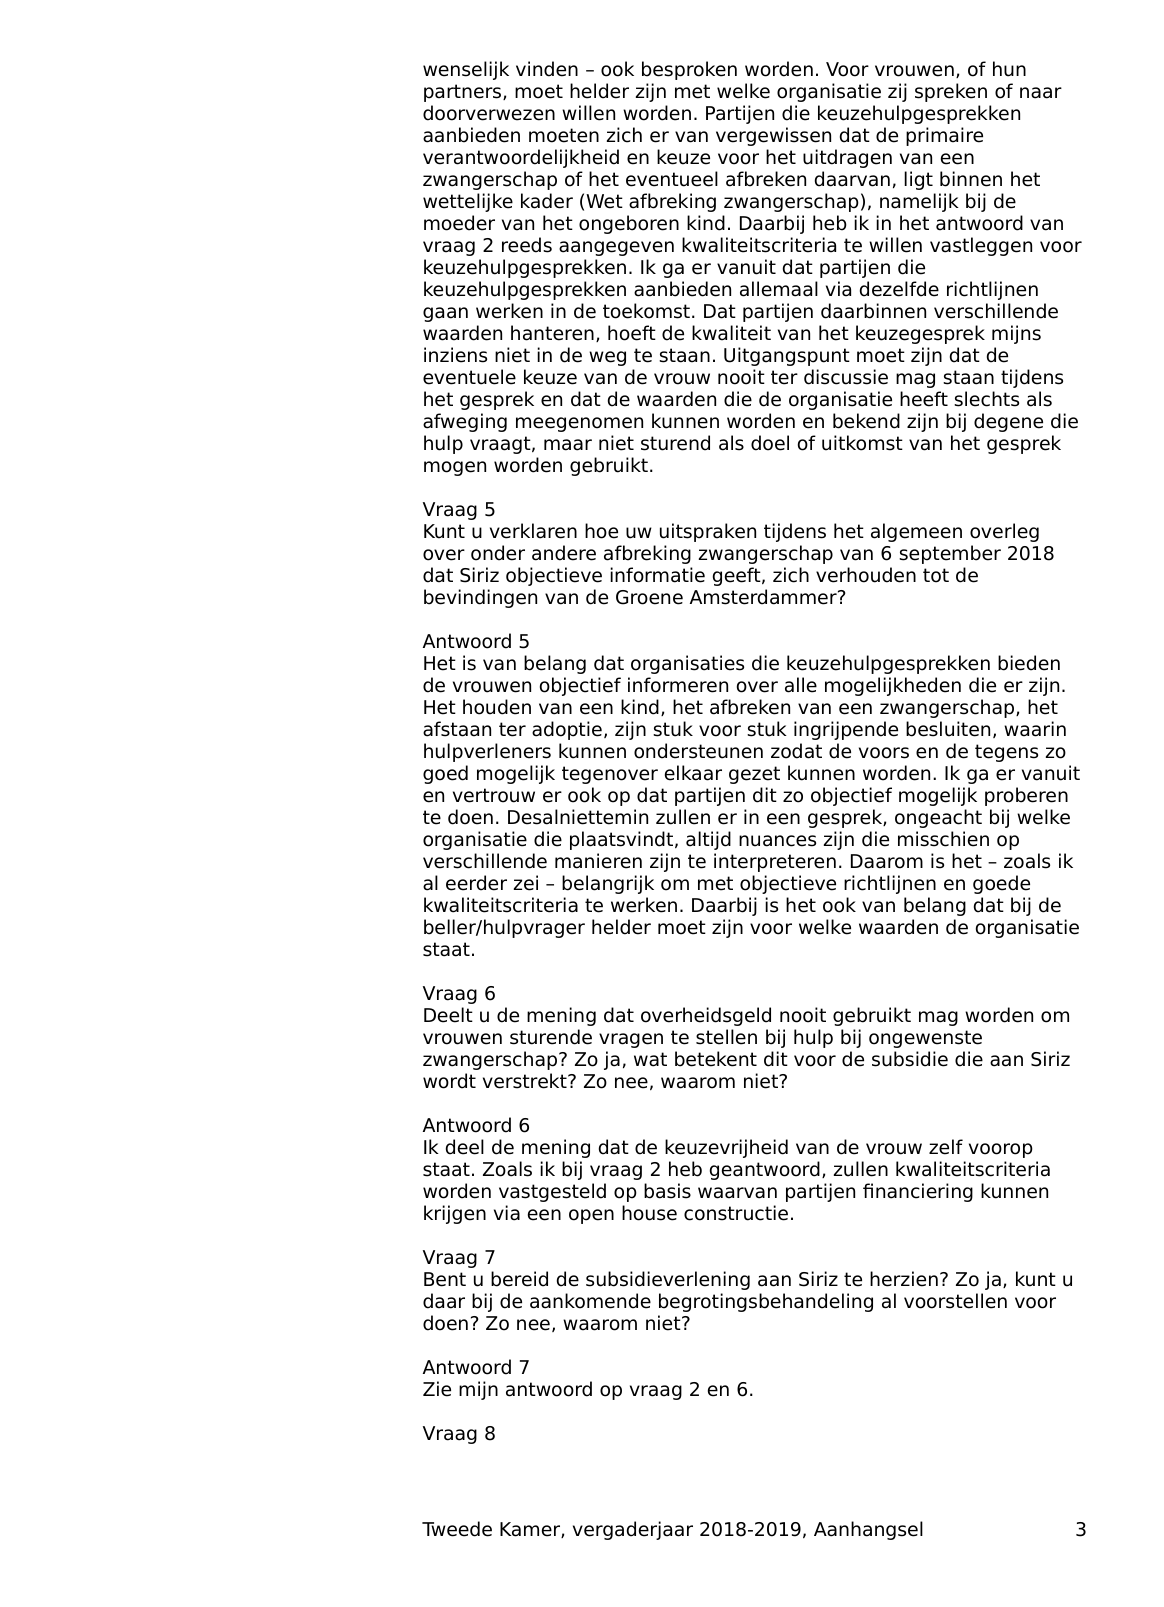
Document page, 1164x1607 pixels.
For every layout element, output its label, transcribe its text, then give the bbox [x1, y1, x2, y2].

text Kunt u verklaren hoe uw uitspraken tijdens het algemeen overleg over onder andere afbreking zwangerschap van 6 september 2018 dat Siriz objectieve informatie geeft, zich verhouden tot de bevindingen van de Groene Amsterdammer? [422, 521, 1087, 609]
text Ik deel de mening dat de keuzevrijheid van de vrouw zelf voorop staat. Zoals ik bij vraag 2 heb geantwoord, zullen kwaliteitscriteria worden vastgesteld op basis waarvan partijen financiering kunnen krijgen via een open house constructie. [422, 1137, 1087, 1225]
text Het is van belang dat organisaties die keuzehulpgesprekken bieden de vrouwen objectief informeren over alle mogelijkheden die er zijn. Het houden van een kind, het afbreken van een zwangerschap, het afstaan ter adoptie, zijn stuk voor stuk ingrijpende besluiten, waarin hulpverleners kunnen ondersteunen zodat de voors en de tegens zo goed mogelijk tegenover elkaar gezet kunnen worden. Ik ga er vanuit en vertrouw er ook op dat partijen dit zo objectief mogelijk proberen te doen. Desalniettemin zullen er in een gesprek, ongeacht bij welke organisatie die plaatsvindt, altijd nuances zijn die misschien op verschillende manieren zijn te interpreteren. Daarom is het – zoals ik al eerder zei – belangrijk om met objectieve richtlijnen en goede kwaliteitscriteria te werken. Daarbij is het ook van belang dat bij de beller/hulpvrager helder moet zijn voor welke waarden de organisatie staat. [422, 653, 1087, 961]
text Vraag 8 [422, 1423, 1087, 1445]
text Vraag 5 [422, 499, 1087, 521]
text Antwoord 6 [422, 1115, 1087, 1137]
text Antwoord 5 [422, 631, 1087, 653]
text wenselijk vinden – ook besproken worden. Voor vrouwen, of hun partners, moet helder zijn met welke organisatie zij spreken of naar doorverwezen willen worden. Partijen die keuzehulpgesprekken aanbieden moeten zich er van vergewissen dat de primaire verantwoordelijkheid en keuze voor het uitdragen van een zwangerschap of het eventueel afbreken daarvan, ligt binnen het wettelijke kader (Wet afbreking zwangerschap), namelijk bij de moeder van het ongeboren kind. Daarbij heb ik in het antwoord van vraag 2 reeds aangegeven kwaliteitscriteria te willen vastleggen voor keuzehulpgesprekken. Ik ga er vanuit dat partijen die keuzehulpgesprekken aanbieden allemaal via dezelfde richtlijnen gaan werken in de toekomst. Dat partijen daarbinnen verschillende waarden hanteren, hoeft de kwaliteit van het keuzegesprek mijns inziens niet in de weg te staan. Uitgangspunt moet zijn dat de eventuele keuze van de vrouw nooit ter discussie mag staan tijdens het gesprek en dat de waarden die de organisatie heeft slechts als afweging meegenomen kunnen worden en bekend zijn bij degene die hulp vraagt, maar niet sturend als doel of uitkomst van het gesprek mogen worden gebruikt. [422, 59, 1087, 477]
text Antwoord 7 [422, 1357, 1087, 1379]
text Vraag 6 [422, 983, 1087, 1005]
text Bent u bereid de subsidieverlening aan Siriz te herzien? Zo ja, kunt u daar bij de aankomende begrotingsbehandeling al voorstellen voor doen? Zo nee, waarom niet? [422, 1269, 1087, 1335]
text Zie mijn antwoord op vraag 2 en 6. [422, 1379, 1087, 1401]
text Deelt u de mening dat overheidsgeld nooit gebruikt mag worden om vrouwen sturende vragen te stellen bij hulp bij ongewenste zwangerschap? Zo ja, wat betekent dit voor de subsidie die aan Siriz wordt verstrekt? Zo nee, waarom niet? [422, 1005, 1087, 1093]
text Vraag 7 [422, 1247, 1087, 1269]
